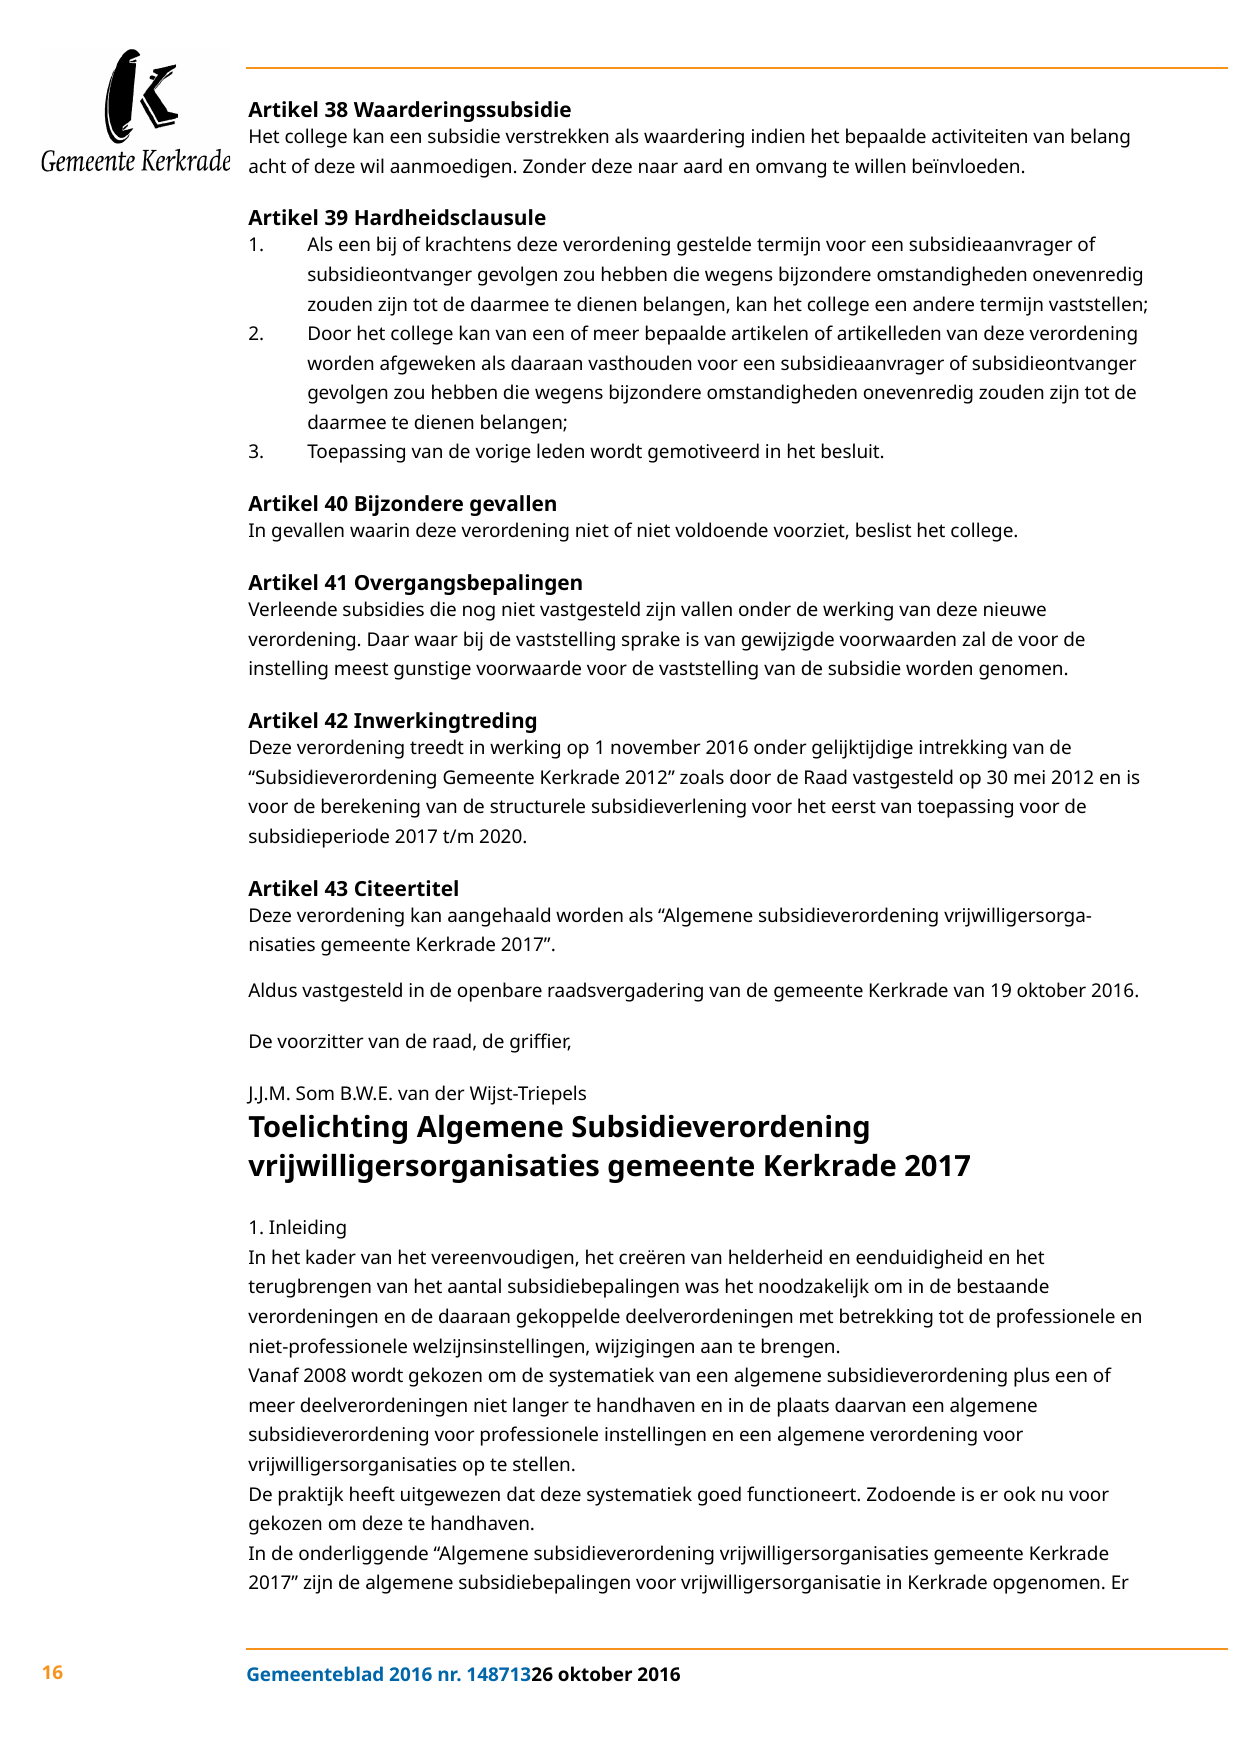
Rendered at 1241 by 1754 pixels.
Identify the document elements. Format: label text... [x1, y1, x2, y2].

text Artikel 41 Overgangsbepalingen [248, 568, 1152, 596]
text Aldus vastgesteld in de openbare raadsvergadering van de gemeente Kerkrade van 19 oktober 2016. [248, 977, 1152, 1003]
text Artikel 39 Hardheidsclausule [248, 203, 1152, 232]
text Artikel 42 Inwerkingtreding [248, 706, 1152, 734]
picture [41, 47, 231, 172]
text Artikel 38 Waarderingssubsidie [248, 95, 1152, 123]
text De voorzitter van de raad, de griffier, [248, 1029, 1152, 1054]
text Artikel 40 Bijzondere gevallen [248, 489, 1152, 518]
list Toepassing van de vorige leden wordt gemotiveerd in het besluit. [248, 439, 1152, 464]
text J.J.M. Som B.W.E. van der Wijst-Triepels [248, 1080, 1152, 1106]
text Toelichting Algemene Subsidieverordening vrijwilligersorganisaties gemeente Kerkrade 2017 [248, 1106, 1152, 1185]
text Artikel 43 Citeertitel [248, 874, 1152, 902]
text In gevallen waarin deze verordening niet of niet voldoende voorziet, beslist het college. [248, 518, 1152, 543]
text Deze verordening kan aangehaald worden als “Algemene subsidieverordening vrijwilligersorga-nisaties gemeente Kerkrade 2017”. [248, 902, 1152, 957]
text Verleende subsidies die nog niet vastgesteld zijn vallen onder de werking van deze nieuwe verordening. Daar waar bij de vaststelling sprake is van gewijzigde voorwaarden zal de voor de instelling meest gunstige voorwaarde voor de vaststelling van de subsidie worden genomen. [248, 596, 1152, 681]
text Het college kan een subsidie verstrekken als waardering indien het bepaalde activiteiten van belang acht of deze wil aanmoedigen. Zonder deze naar aard en omvang te willen beïnvloeden. [248, 123, 1152, 178]
text In de onderliggende “Algemene subsidieverordening vrijwilligersorganisaties gemeente Kerkrade 2017” zijn de algemene subsidiebepalingen voor vrijwilligersorganisatie in Kerkrade opgenomen. Er [248, 1540, 1152, 1595]
text In het kader van het vereenvoudigen, het creëren van helderheid en eenduidigheid en het terugbrengen van het aantal subsidiebepalingen was het noodzakelijk om in de bestaande verordeningen en de daaraan gekoppelde deelverordeningen met betrekking tot de professionele en niet-professionele welzijnsinstellingen, wijzigingen aan te brengen. [248, 1244, 1152, 1358]
list Als een bij of krachtens deze verordening gestelde termijn voor een subsidieaanvrager of subsidieontvanger gevolgen zou hebben die wegens bijzondere omstandigheden onevenredig zouden zijn tot de daarmee te dienen belangen, kan het college een andere termijn vaststellen; [248, 232, 1152, 317]
text Deze verordening treedt in werking op 1 november 2016 onder gelijktijdige intrekking van de “Subsidieverordening Gemeente Kerkrade 2012” zoals door de Raad vastgesteld op 30 mei 2012 en is voor de berekening van de structurele subsidieverlening voor het eerst van toepassing voor de subsidieperiode 2017 t/m 2020. [248, 734, 1152, 849]
text 1. Inleiding [248, 1214, 1152, 1240]
text De praktijk heeft uitgewezen dat deze systematiek goed functioneert. Zodoende is er ook nu voor gekozen om deze te handhaven. [248, 1481, 1152, 1536]
list Door het college kan van een of meer bepaalde artikelen of artikelleden van deze verordening worden afgeweken als daaraan vasthouden voor een subsidieaanvrager of subsidieontvanger gevolgen zou hebben die wegens bijzondere omstandigheden onevenredig zouden zijn tot de daarmee te dienen belangen; [248, 320, 1152, 435]
text Vanaf 2008 wordt gekozen om de systematiek van een algemene subsidieverordening plus een of meer deelverordeningen niet langer te handhaven en in de plaats daarvan een algemene subsidieverordening voor professionele instellingen en een algemene verordening voor vrijwilligersorganisaties op te stellen. [248, 1362, 1152, 1477]
